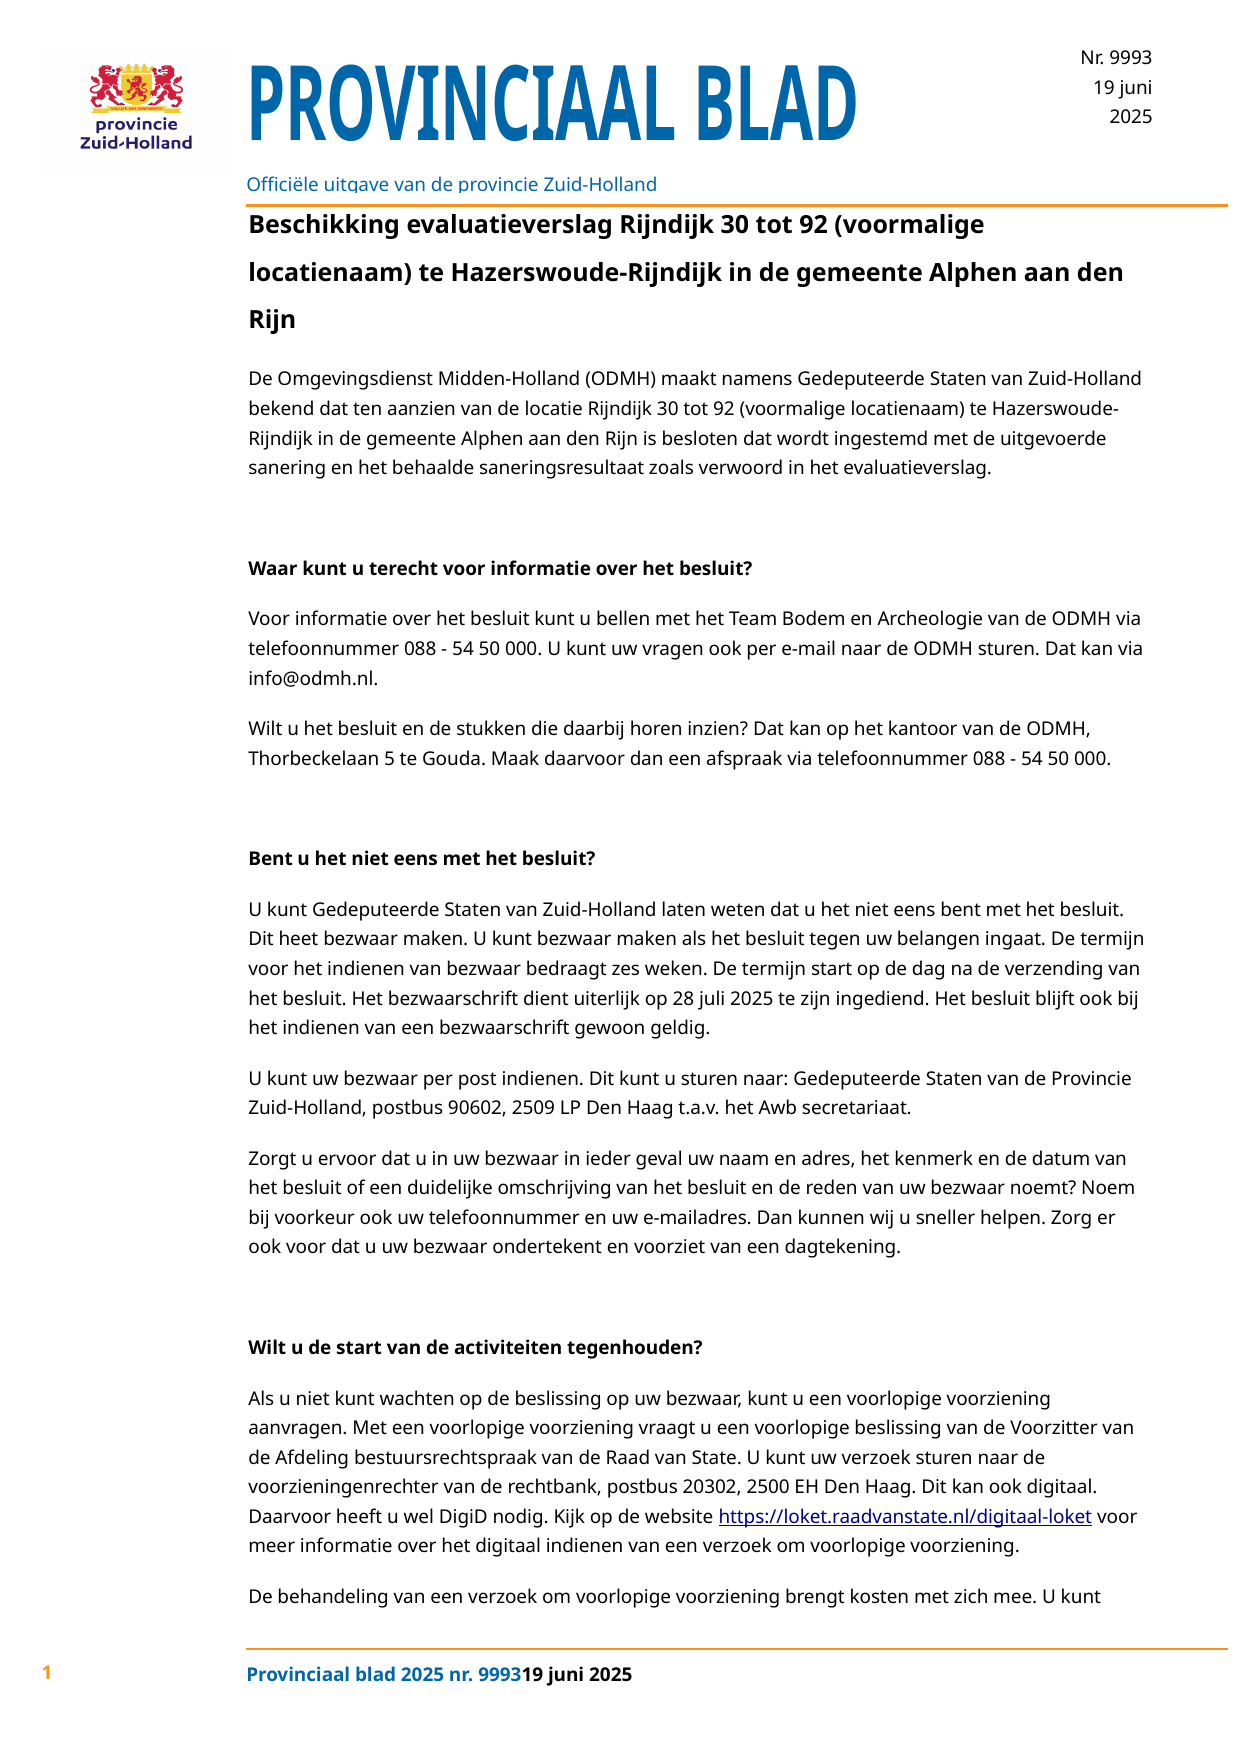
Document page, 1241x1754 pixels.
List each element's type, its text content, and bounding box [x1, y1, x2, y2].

text Wilt u het besluit en de stukken die daarbij horen inzien? Dat kan op het kantoor van de ODMH, Thorbeckelaan 5 te Gouda. Maak daarvoor dan een afspraak via telefoonnummer 088 - 54 50 000. [248, 715, 1152, 770]
text U kunt Gedeputeerde Staten van Zuid-Holland laten weten dat u het niet eens bent met het besluit. Dit heet bezwaar maken. U kunt bezwaar maken als het besluit tegen uw belangen ingaat. De termijn voor het indienen van bezwaar bedraagt zes weken. De termijn start op de dag na de verzending van het besluit. Het bezwaarschrift dient uiterlijk op 28 juli 2025 te zijn ingediend. Het besluit blijft ook bij het indienen van een bezwaarschrift gewoon geldig. [248, 896, 1152, 1040]
text U kunt uw bezwaar per post indienen. Dit kunt u sturen naar: Gedeputeerde Staten van de Provincie Zuid-Holland, postbus 90602, 2509 LP Den Haag t.a.v. het Awb secretariaat. [248, 1065, 1152, 1120]
text Wilt u de start van de activiteiten tegenhouden? [248, 1334, 1152, 1360]
text Als u niet kunt wachten op de beslissing op uw bezwaar, kunt u een voorlopige voorziening aanvragen. Met een voorlopige voorziening vraagt u een voorlopige beslissing van de Voorzitter van de Afdeling bestuursrechtspraak van de Raad van State. U kunt uw verzoek sturen naar de voorzieningenrechter van de rechtbank, postbus 20302, 2500 EH Den Haag. Dit kan ook digitaal. Daarvoor heeft u wel DigiD nodig. Kijk op de website https://loket.raadvanstate.nl/digitaal-loket voor meer informatie over het digitaal indienen van een verzoek om voorlopige voorziening. [248, 1385, 1152, 1558]
text De Omgevingsdienst Midden-Holland (ODMH) maakt namens Gedeputeerde Staten van Zuid-Holland bekend dat ten aanzien van de locatie Rijndijk 30 tot 92 (voormalige locatienaam) te Hazerswoude-Rijndijk in de gemeente Alphen aan den Rijn is besloten dat wordt ingestemd met de uitgevoerde sanering en het behaalde saneringsresultaat zoals verwoord in het evaluatieverslag. [248, 366, 1152, 480]
text Voor informatie over het besluit kunt u bellen met het Team Bodem en Archeologie van de ODMH via telefoonnummer 088 - 54 50 000. U kunt uw vragen ook per e-mail naar de ODMH sturen. Dat kan via info@odmh.nl. [248, 606, 1152, 690]
text De behandeling van een verzoek om voorlopige voorziening brengt kosten met zich mee. U kunt [248, 1583, 1152, 1609]
text Bent u het niet eens met het besluit? [248, 846, 1152, 871]
text Waar kunt u terecht voor informatie over het besluit? [248, 555, 1152, 581]
text Beschikking evaluatieverslag Rijndijk 30 tot 92 (voormalige locatienaam) te Hazerswoude-Rijndijk in de gemeente Alphen aan den Rijn [248, 207, 1152, 336]
text Zorgt u ervoor dat u in uw bezwaar in ieder geval uw naam en adres, het kenmerk en de datum van het besluit of een duidelijke omschrijving van het besluit en de reden van uw bezwaar noemt? Noem bij voorkeur ook uw telefoonnummer en uw e-mailadres. Dan kunnen wij u sneller helpen. Zorg er ook voor dat u uw bezwaar ondertekent en voorziet van een dagtekening. [248, 1145, 1152, 1259]
picture [41, 47, 231, 172]
